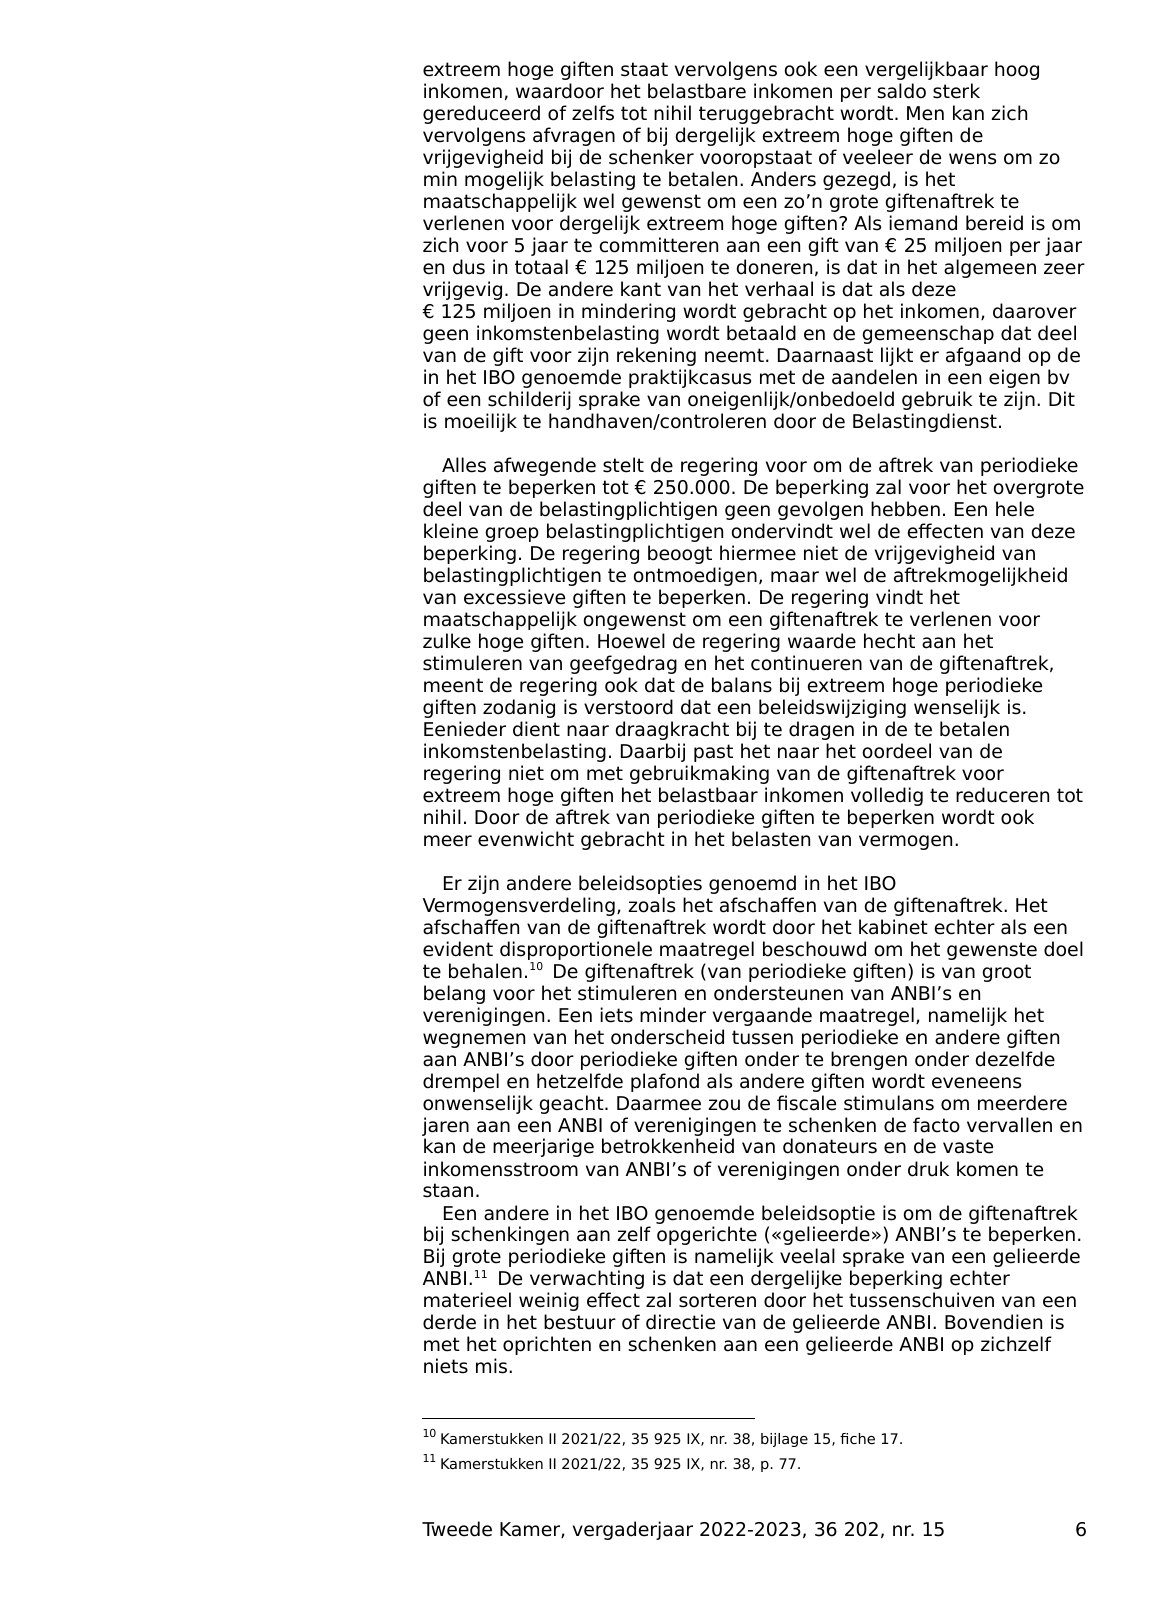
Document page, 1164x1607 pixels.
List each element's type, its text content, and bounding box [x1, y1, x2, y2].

text Kamerstukken II 2021/22, 35 925 IX, nr. 38, p. 77. [422, 1452, 1087, 1474]
text Er zijn andere beleidsopties genoemd in het IBO Vermogensverdeling, zoals het afschaffen van de giftenaftrek. Het afschaffen van de giftenaftrek wordt door het kabinet echter als een evident disproportionele maatregel beschouwd om het gewenste doel te behalen. De giftenaftrek (van periodieke giften) is van groot belang voor het stimuleren en ondersteunen van ANBI’s en verenigingen. Een iets minder vergaande maatregel, namelijk het wegnemen van het onderscheid tussen periodieke en andere giften aan ANBI’s door periodieke giften onder te brengen onder dezelfde drempel en hetzelfde plafond als andere giften wordt eveneens onwenselijk geacht. Daarmee zou de fiscale stimulans om meerdere jaren aan een ANBI of verenigingen te schenken de facto vervallen en kan de meerjarige betrokkenheid van donateurs en de vaste inkomensstroom van ANBI’s of verenigingen onder druk komen te staan. [422, 873, 1087, 1202]
text extreem hoge giften staat vervolgens ook een vergelijkbaar hoog inkomen, waardoor het belastbare inkomen per saldo sterk gereduceerd of zelfs tot nihil teruggebracht wordt. Men kan zich vervolgens afvragen of bij dergelijk extreem hoge giften de vrijgevigheid bij de schenker vooropstaat of veeleer de wens om zo min mogelijk belasting te betalen. Anders gezegd, is het maatschappelijk wel gewenst om een zo’n grote giftenaftrek te verlenen voor dergelijk extreem hoge giften? Als iemand bereid is om zich voor 5 jaar te committeren aan een gift van € 25 miljoen per jaar en dus in totaal € 125 miljoen te doneren, is dat in het algemeen zeer vrijgevig. De andere kant van het verhaal is dat als deze € 125 miljoen in mindering wordt gebracht op het inkomen, daarover geen inkomstenbelasting wordt betaald en de gemeenschap dat deel van de gift voor zijn rekening neemt. Daarnaast lijkt er afgaand op de in het IBO genoemde praktijkcasus met de aandelen in een eigen bv of een schilderij sprake van oneigenlijk/onbedoeld gebruik te zijn. Dit is moeilijk te handhaven/controleren door de Belastingdienst. [422, 59, 1087, 433]
text Alles afwegende stelt de regering voor om de aftrek van periodieke giften te beperken tot € 250.000. De beperking zal voor het overgrote deel van de belastingplichtigen geen gevolgen hebben. Een hele kleine groep belastingplichtigen ondervindt wel de effecten van deze beperking. De regering beoogt hiermee niet de vrijgevigheid van belastingplichtigen te ontmoedigen, maar wel de aftrekmogelijkheid van excessieve giften te beperken. De regering vindt het maatschappelijk ongewenst om een giftenaftrek te verlenen voor zulke hoge giften. Hoewel de regering waarde hecht aan het stimuleren van geefgedrag en het continueren van de giftenaftrek, meent de regering ook dat de balans bij extreem hoge periodieke giften zodanig is verstoord dat een beleidswijziging wenselijk is. Eenieder dient naar draagkracht bij te dragen in de te betalen inkomstenbelasting. Daarbij past het naar het oordeel van de regering niet om met gebruikmaking van de giftenaftrek voor extreem hoge giften het belastbaar inkomen volledig te reduceren tot nihil. Door de aftrek van periodieke giften te beperken wordt ook meer evenwicht gebracht in het belasten van vermogen. [422, 455, 1087, 851]
text Een andere in het IBO genoemde beleidsoptie is om de giftenaftrek bij schenkingen aan zelf opgerichte («gelieerde») ANBI’s te beperken. Bij grote periodieke giften is namelijk veelal sprake van een gelieerde ANBI. De verwachting is dat een dergelijke beperking echter materieel weinig effect zal sorteren door het tussenschuiven van een derde in het bestuur of directie van de gelieerde ANBI. Bovendien is met het oprichten en schenken aan een gelieerde ANBI op zichzelf niets mis. [422, 1202, 1087, 1378]
text Kamerstukken II 2021/22, 35 925 IX, nr. 38, bijlage 15, fiche 17. [422, 1427, 1087, 1449]
